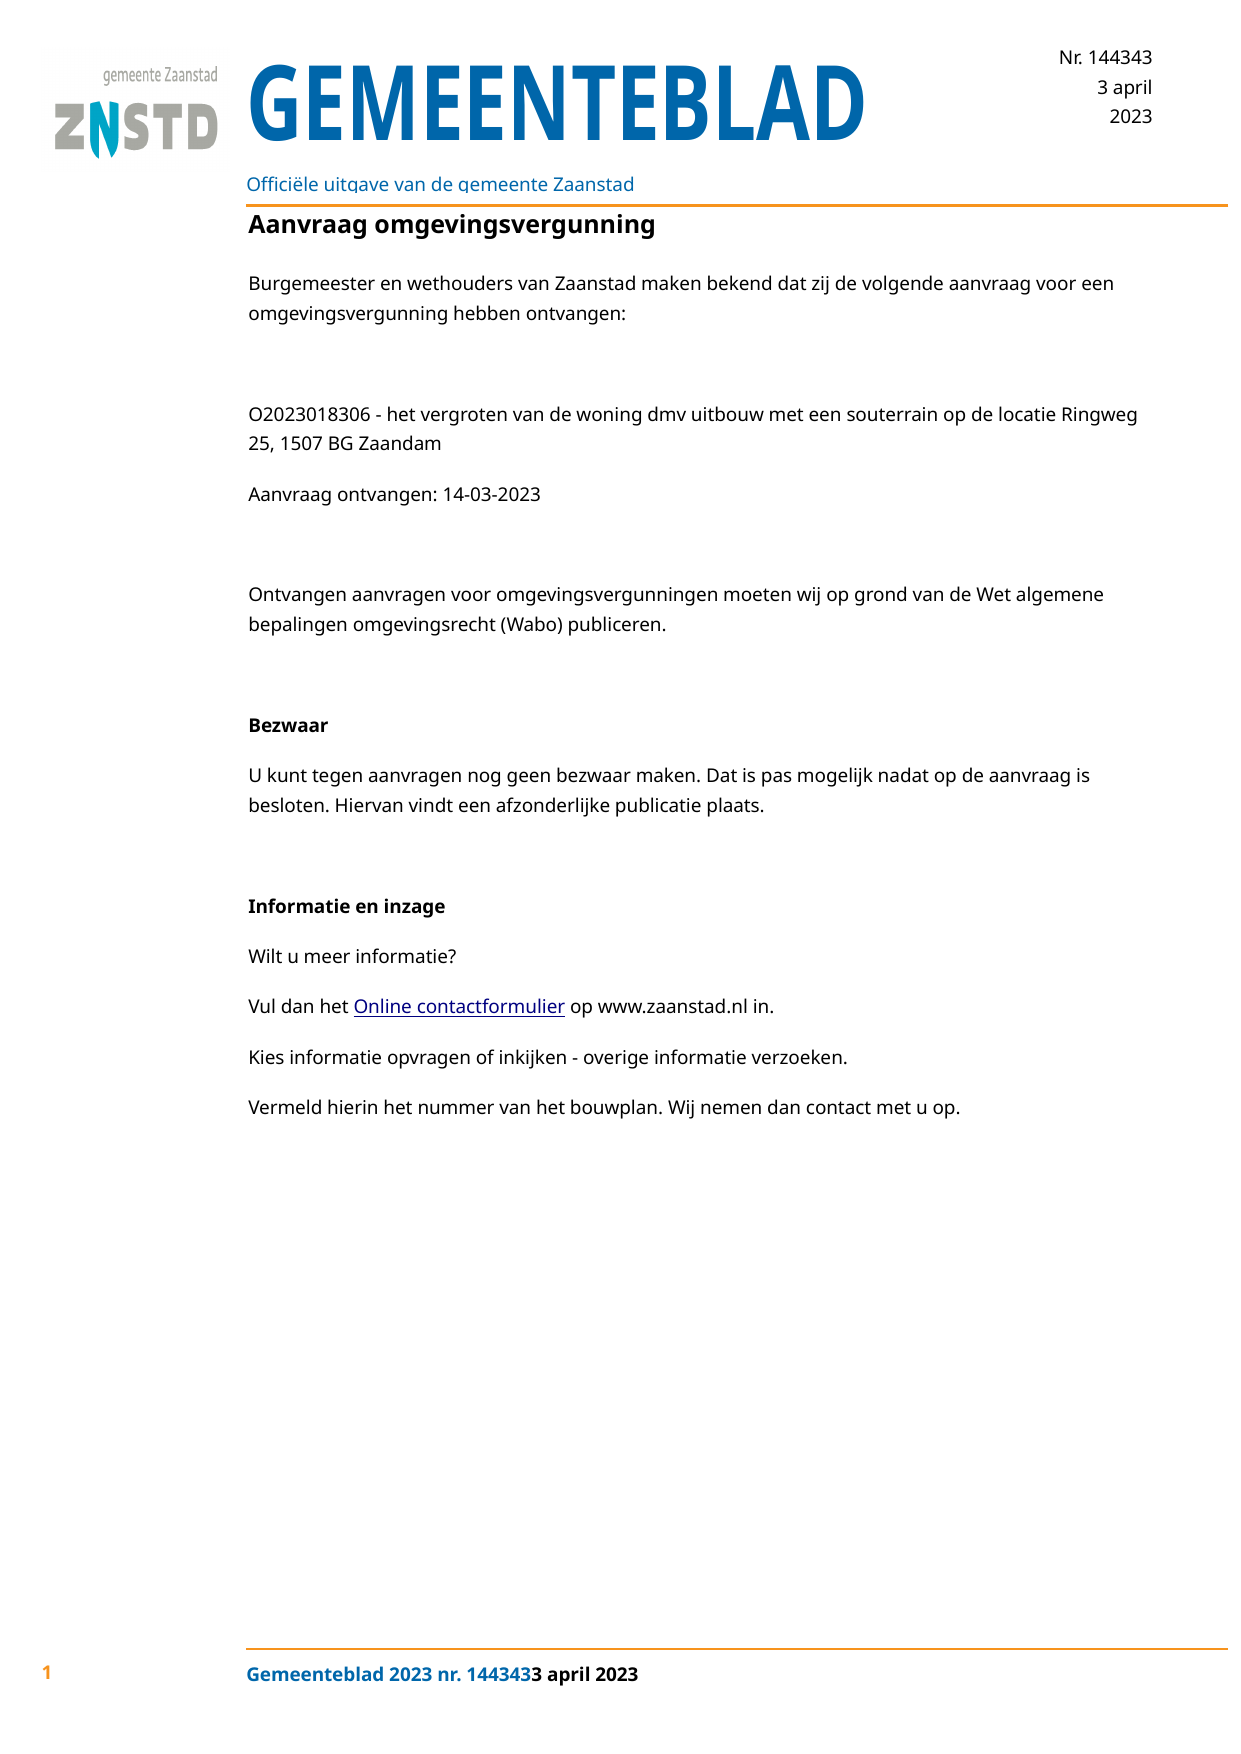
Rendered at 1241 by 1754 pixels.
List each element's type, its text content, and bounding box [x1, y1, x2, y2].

text U kunt tegen aanvragen nog geen bezwaar maken. Dat is pas mogelijk nadat op de aanvraag is besloten. Hiervan vindt een afzonderlijke publicatie plaats. [248, 762, 1152, 818]
text O2023018306 - het vergroten van de woning dmv uitbouw met een souterrain op de locatie Ringweg 25, 1507 BG Zaandam [248, 401, 1152, 456]
text Vul dan het Online contactformulier op www.zaanstad.nl in. [248, 994, 1152, 1019]
text Burgemeester en wethouders van Zaanstad maken bekend dat zij de volgende aanvraag voor een omgevingsvergunning hebben ontvangen: [248, 270, 1152, 326]
picture [41, 47, 231, 172]
text Aanvraag omgevingsvergunning [248, 207, 1152, 241]
text Bezwaar [248, 712, 1152, 738]
text Vermeld hierin het nummer van het bouwplan. Wij nemen dan contact met u op. [248, 1094, 1152, 1120]
text Wilt u meer informatie? [248, 943, 1152, 969]
text Aanvraag ontvangen: 14-03-2023 [248, 481, 1152, 506]
text Kies informatie opvragen of inkijken - overige informatie verzoeken. [248, 1044, 1152, 1070]
text Informatie en inzage [248, 893, 1152, 918]
text Ontvangen aanvragen voor omgevingsvergunningen moeten wij op grond van de Wet algemene bepalingen omgevingsrecht (Wabo) publiceren. [248, 582, 1152, 637]
